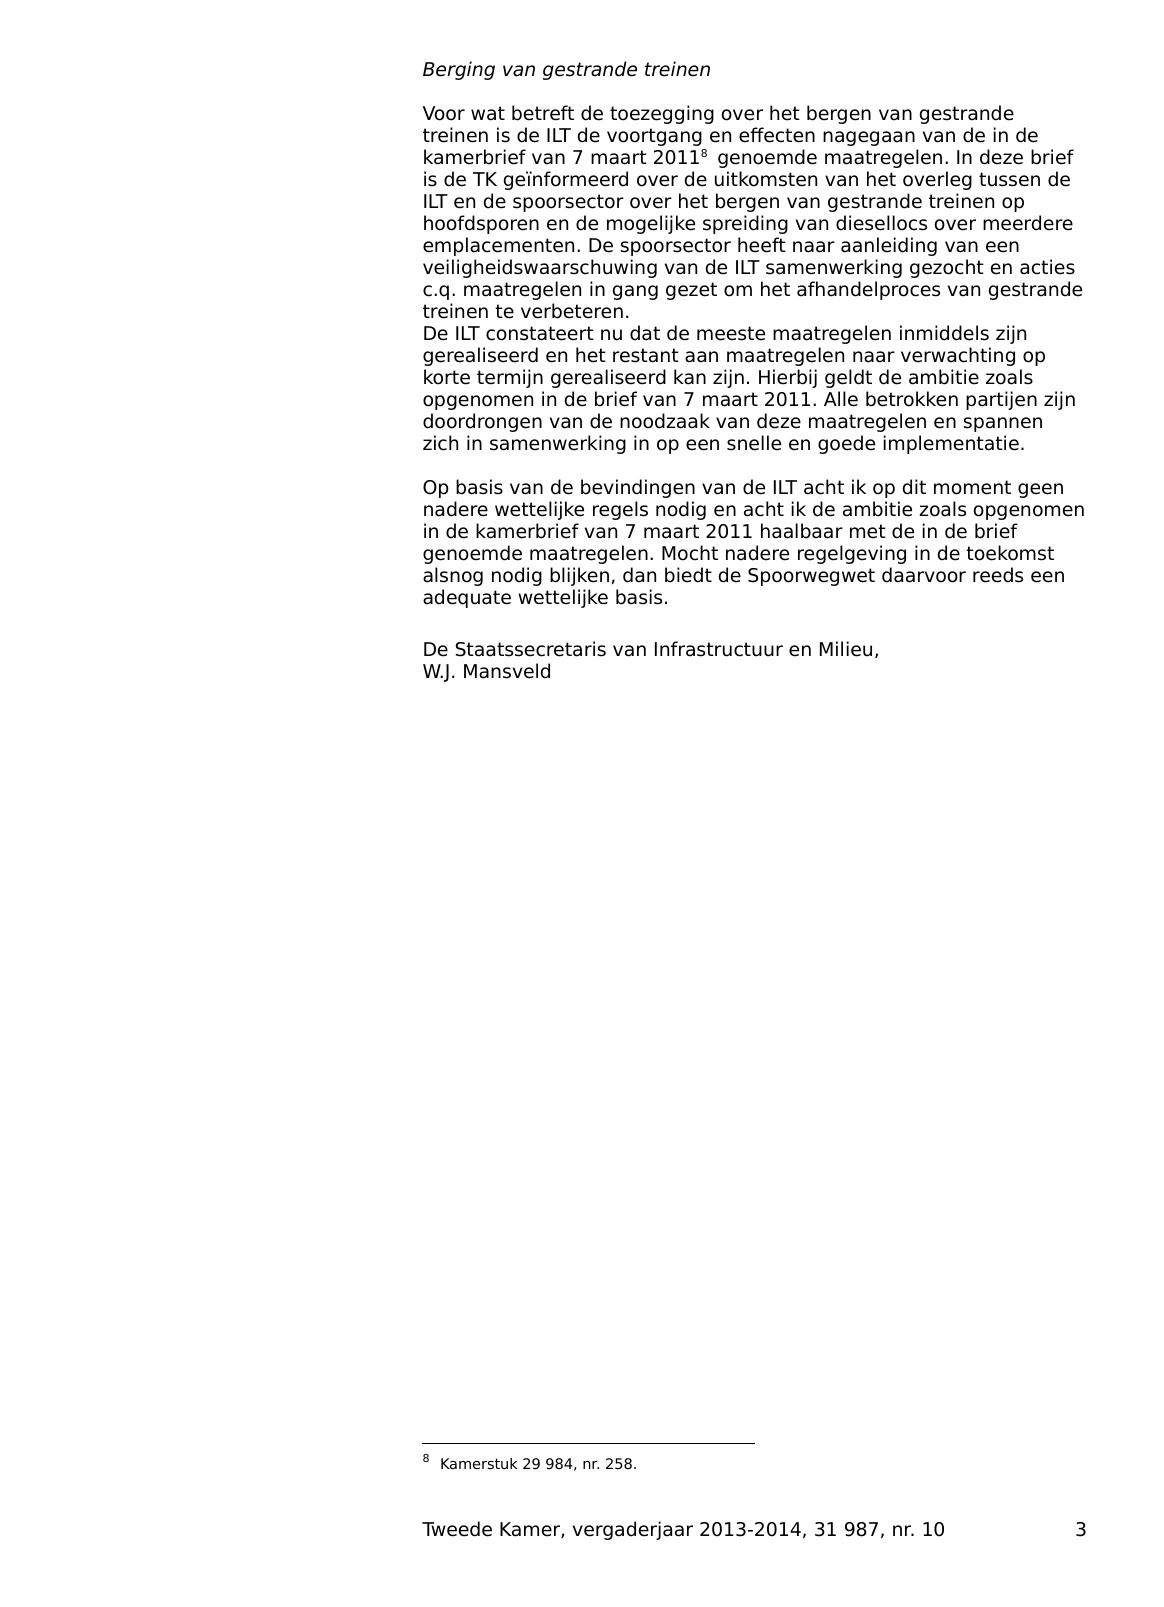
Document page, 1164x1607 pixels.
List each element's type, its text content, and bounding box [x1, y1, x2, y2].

text Op basis van de bevindingen van de ILT acht ik op dit moment geen nadere wettelijke regels nodig en acht ik de ambitie zoals opgenomen in de kamerbrief van 7 maart 2011 haalbaar met de in de brief genoemde maatregelen. Mocht nadere regelgeving in de toekomst alsnog nodig blijken, dan biedt de Spoorwegwet daarvoor reeds een adequate wettelijke basis. [422, 477, 1087, 609]
text Kamerstuk 29 984, nr. 258. [422, 1452, 1087, 1474]
text De Staatssecretaris van Infrastructuur en Milieu, W.J. Mansveld [422, 639, 1087, 683]
text Voor wat betreft de toezegging over het bergen van gestrande treinen is de ILT de voortgang en effecten nagegaan van de in de kamerbrief van 7 maart 2011 genoemde maatregelen. In deze brief is de TK geïnformeerd over de uitkomsten van het overleg tussen de ILT en de spoorsector over het bergen van gestrande treinen op hoofdsporen en de mogelijke spreiding van diesellocs over meerdere emplacementen. De spoorsector heeft naar aanleiding van een veiligheidswaarschuwing van de ILT samenwerking gezocht en acties c.q. maatregelen in gang gezet om het afhandelproces van gestrande treinen te verbeteren. [422, 103, 1087, 323]
text De ILT constateert nu dat de meeste maatregelen inmiddels zijn gerealiseerd en het restant aan maatregelen naar verwachting op korte termijn gerealiseerd kan zijn. Hierbij geldt de ambitie zoals opgenomen in de brief van 7 maart 2011. Alle betrokken partijen zijn doordrongen van de noodzaak van deze maatregelen en spannen zich in samenwerking in op een snelle en goede implementatie. [422, 323, 1087, 455]
subtitle Berging van gestrande treinen [422, 59, 1087, 81]
